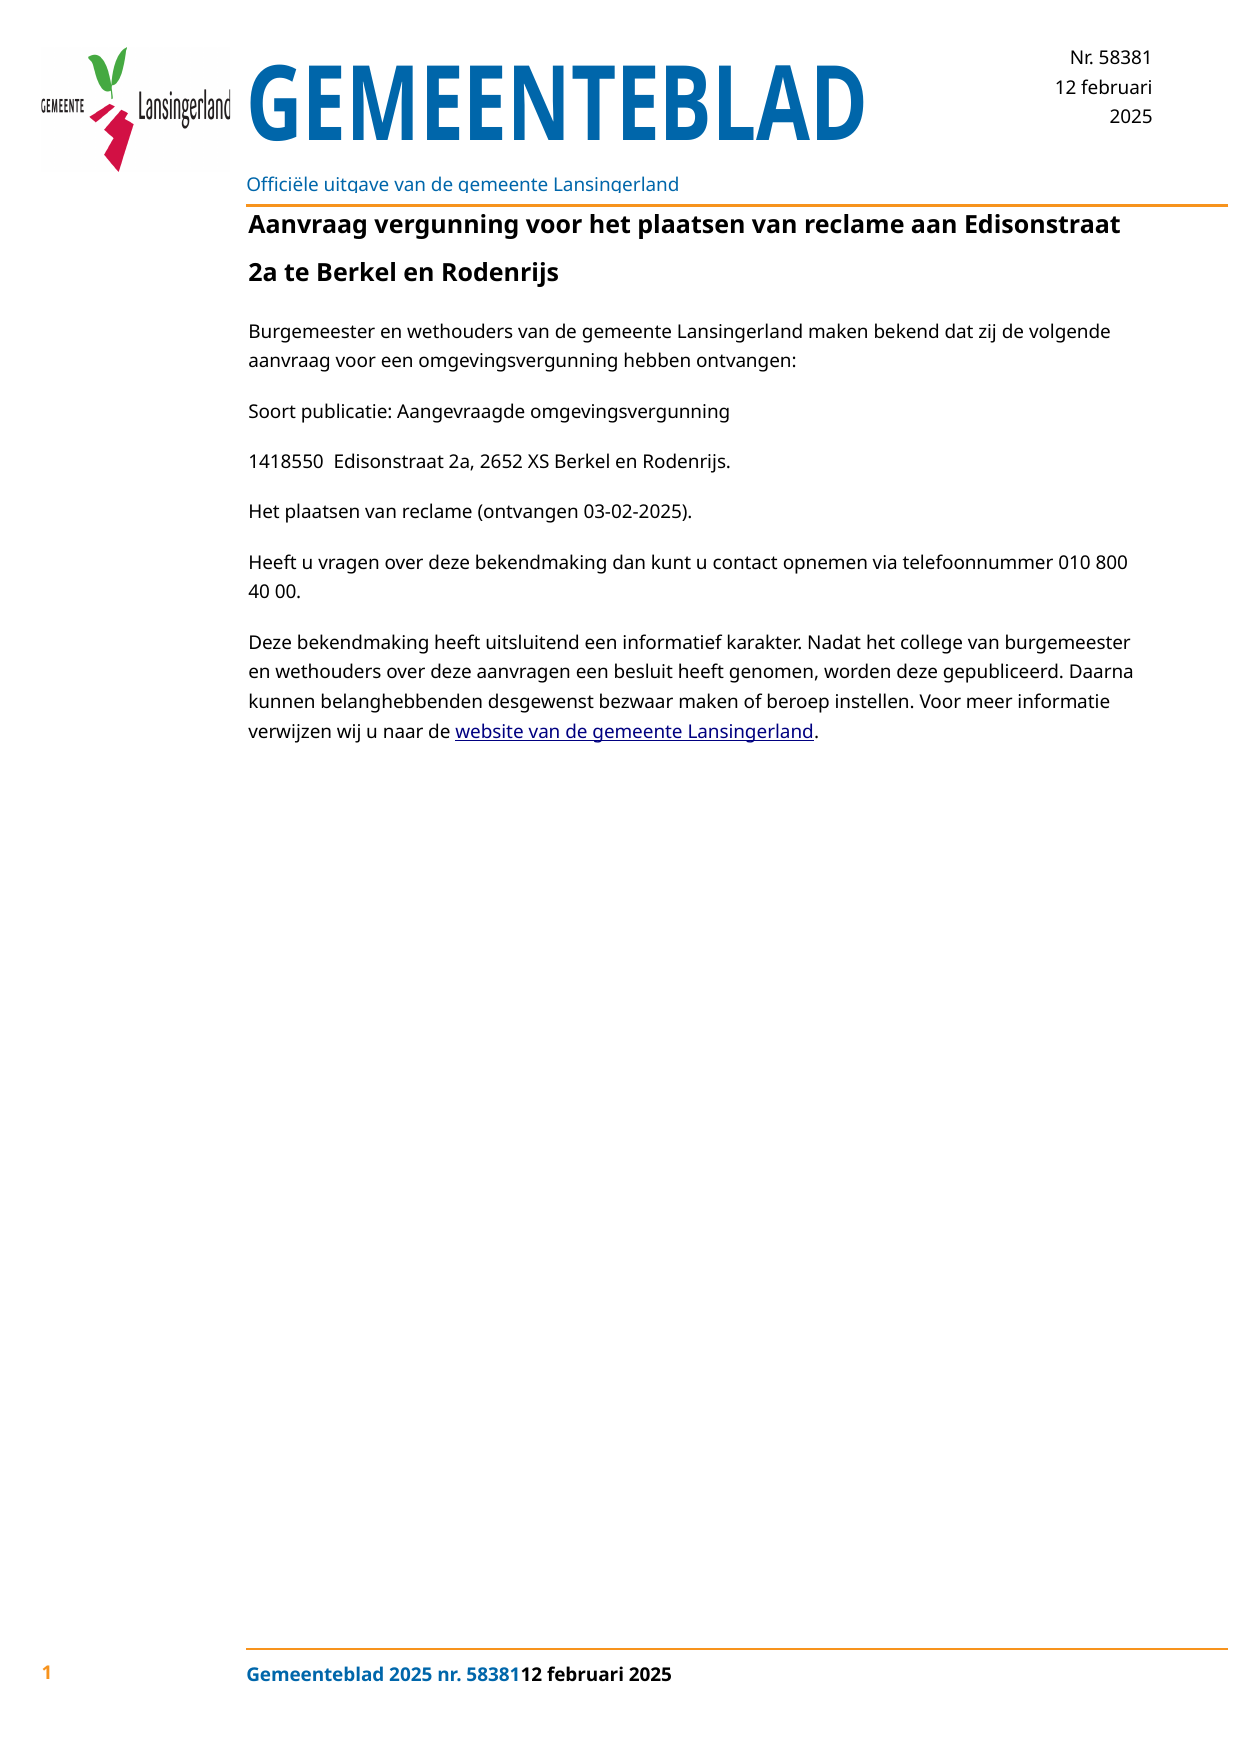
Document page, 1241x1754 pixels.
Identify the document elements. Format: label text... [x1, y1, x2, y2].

text Deze bekendmaking heeft uitsluitend een informatief karakter. Nadat het college van burgemeester en wethouders over deze aanvragen een besluit heeft genomen, worden deze gepubliceerd. Daarna kunnen belanghebbenden desgewenst bezwaar maken of beroep instellen. Voor meer informatie verwijzen wij u naar de website van de gemeente Lansingerland. [248, 629, 1152, 744]
text Burgemeester en wethouders van de gemeente Lansingerland maken bekend dat zij de volgende aanvraag voor een omgevingsvergunning hebben ontvangen: [248, 318, 1152, 373]
text Aanvraag vergunning voor het plaatsen van reclame aan Edisonstraat 2a te Berkel en Rodenrijs [248, 207, 1152, 288]
text 1418550 Edisonstraat 2a, 2652 XS Berkel en Rodenrijs. [248, 448, 1152, 474]
text Het plaatsen van reclame (ontvangen 03-02-2025). [248, 499, 1152, 524]
text Heeft u vragen over deze bekendmaking dan kunt u contact opnemen via telefoonnummer 010 800 40 00. [248, 549, 1152, 604]
picture [41, 47, 231, 172]
text Soort publicatie: Aangevraagde omgevingsvergunning [248, 398, 1152, 424]
